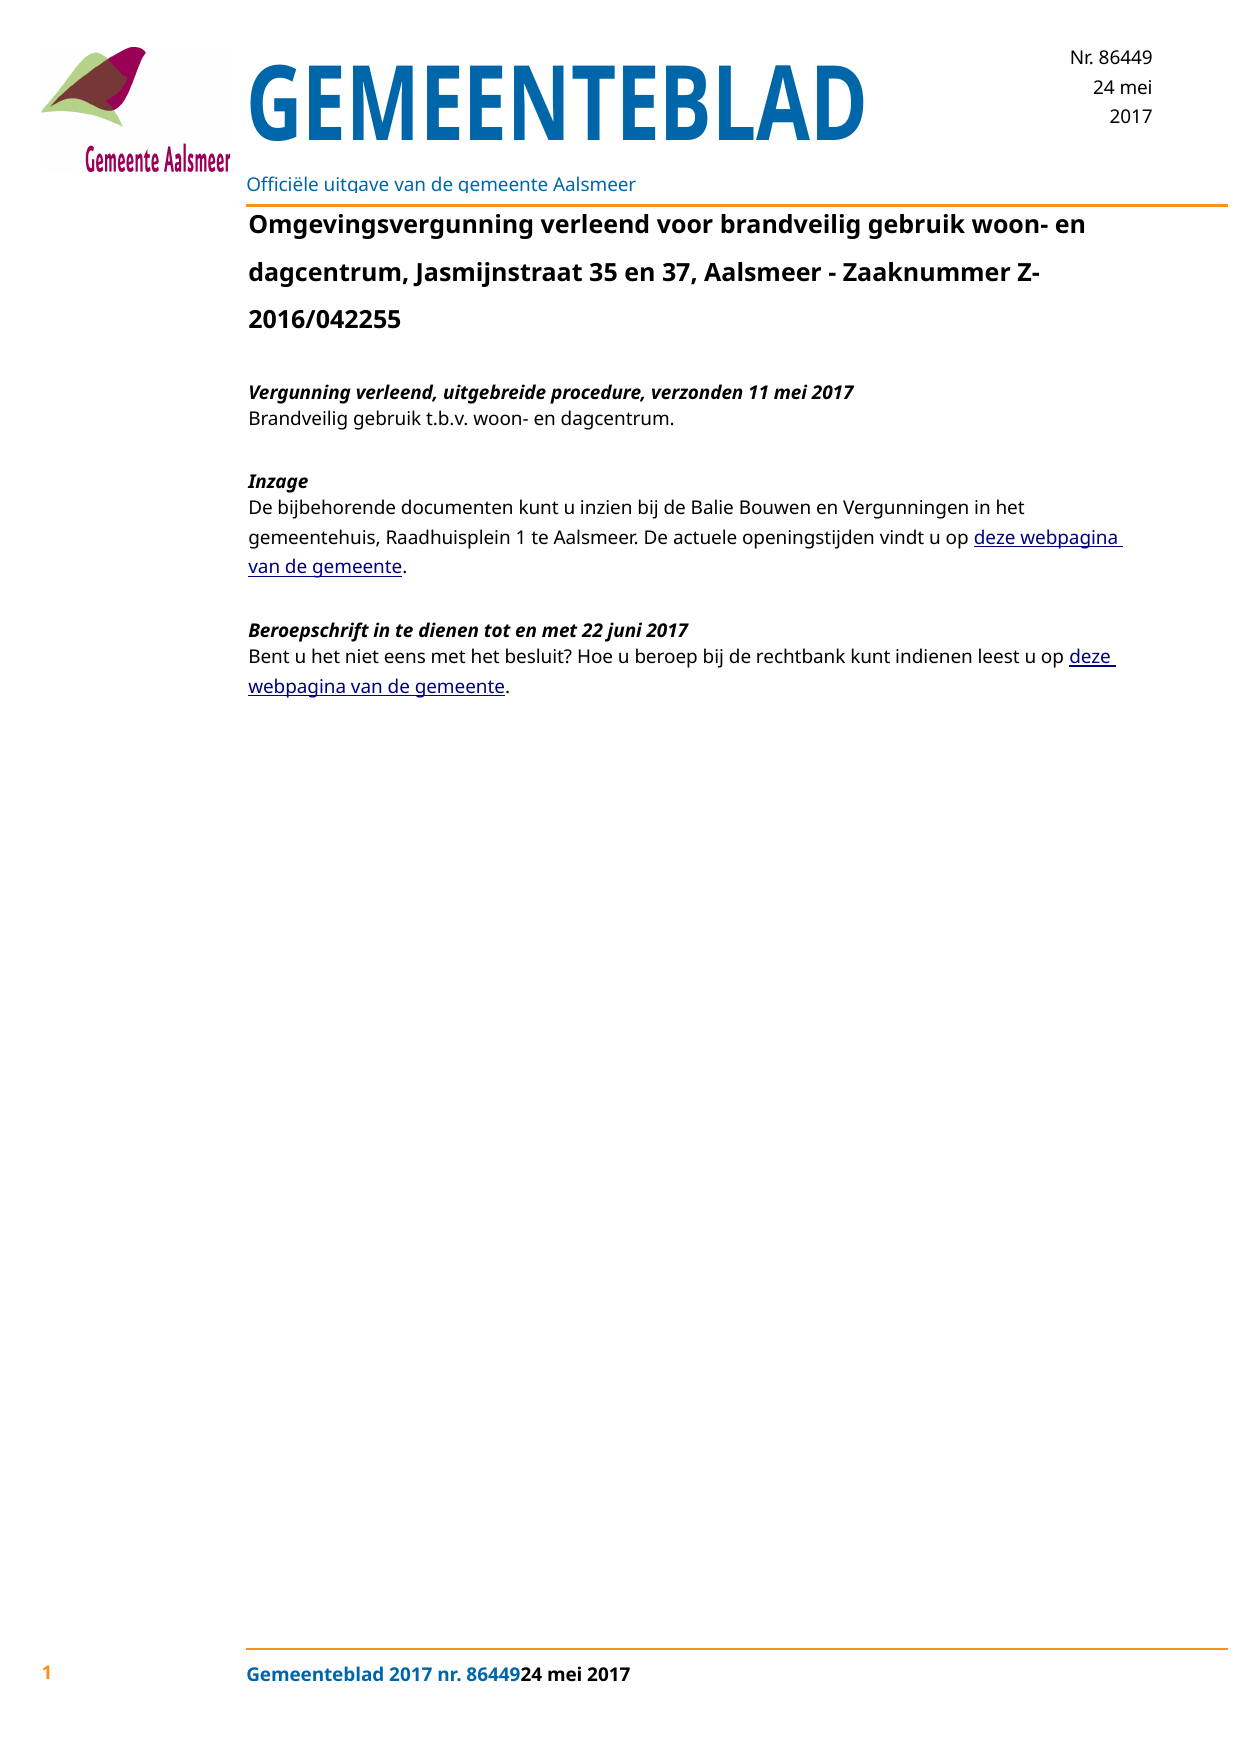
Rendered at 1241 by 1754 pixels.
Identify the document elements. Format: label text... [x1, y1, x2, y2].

text De bijbehorende documenten kunt u inzien bij de Balie Bouwen en Vergunningen in het gemeentehuis, Raadhuisplein 1 te Aalsmeer. De actuele openingstijden vindt u op deze webpagina van de gemeente. [248, 494, 1152, 579]
text Brandveilig gebruik t.b.v. woon- en dagcentrum. [248, 405, 1152, 431]
picture [41, 47, 231, 172]
text Bent u het niet eens met het besluit? Hoe u beroep bij de rechtbank kunt indienen leest u op deze webpagina van de gemeente. [248, 643, 1152, 699]
text Inzage [248, 469, 1152, 494]
text Omgevingsvergunning verleend voor brandveilig gebruik woon- en dagcentrum, Jasmijnstraat 35 en 37, Aalsmeer - Zaaknummer Z-2016/042255 [248, 207, 1152, 336]
text Vergunning verleend, uitgebreide procedure, verzonden 11 mei 2017 [248, 379, 1152, 405]
text Beroepschrift in te dienen tot en met 22 juni 2017 [248, 618, 1152, 643]
